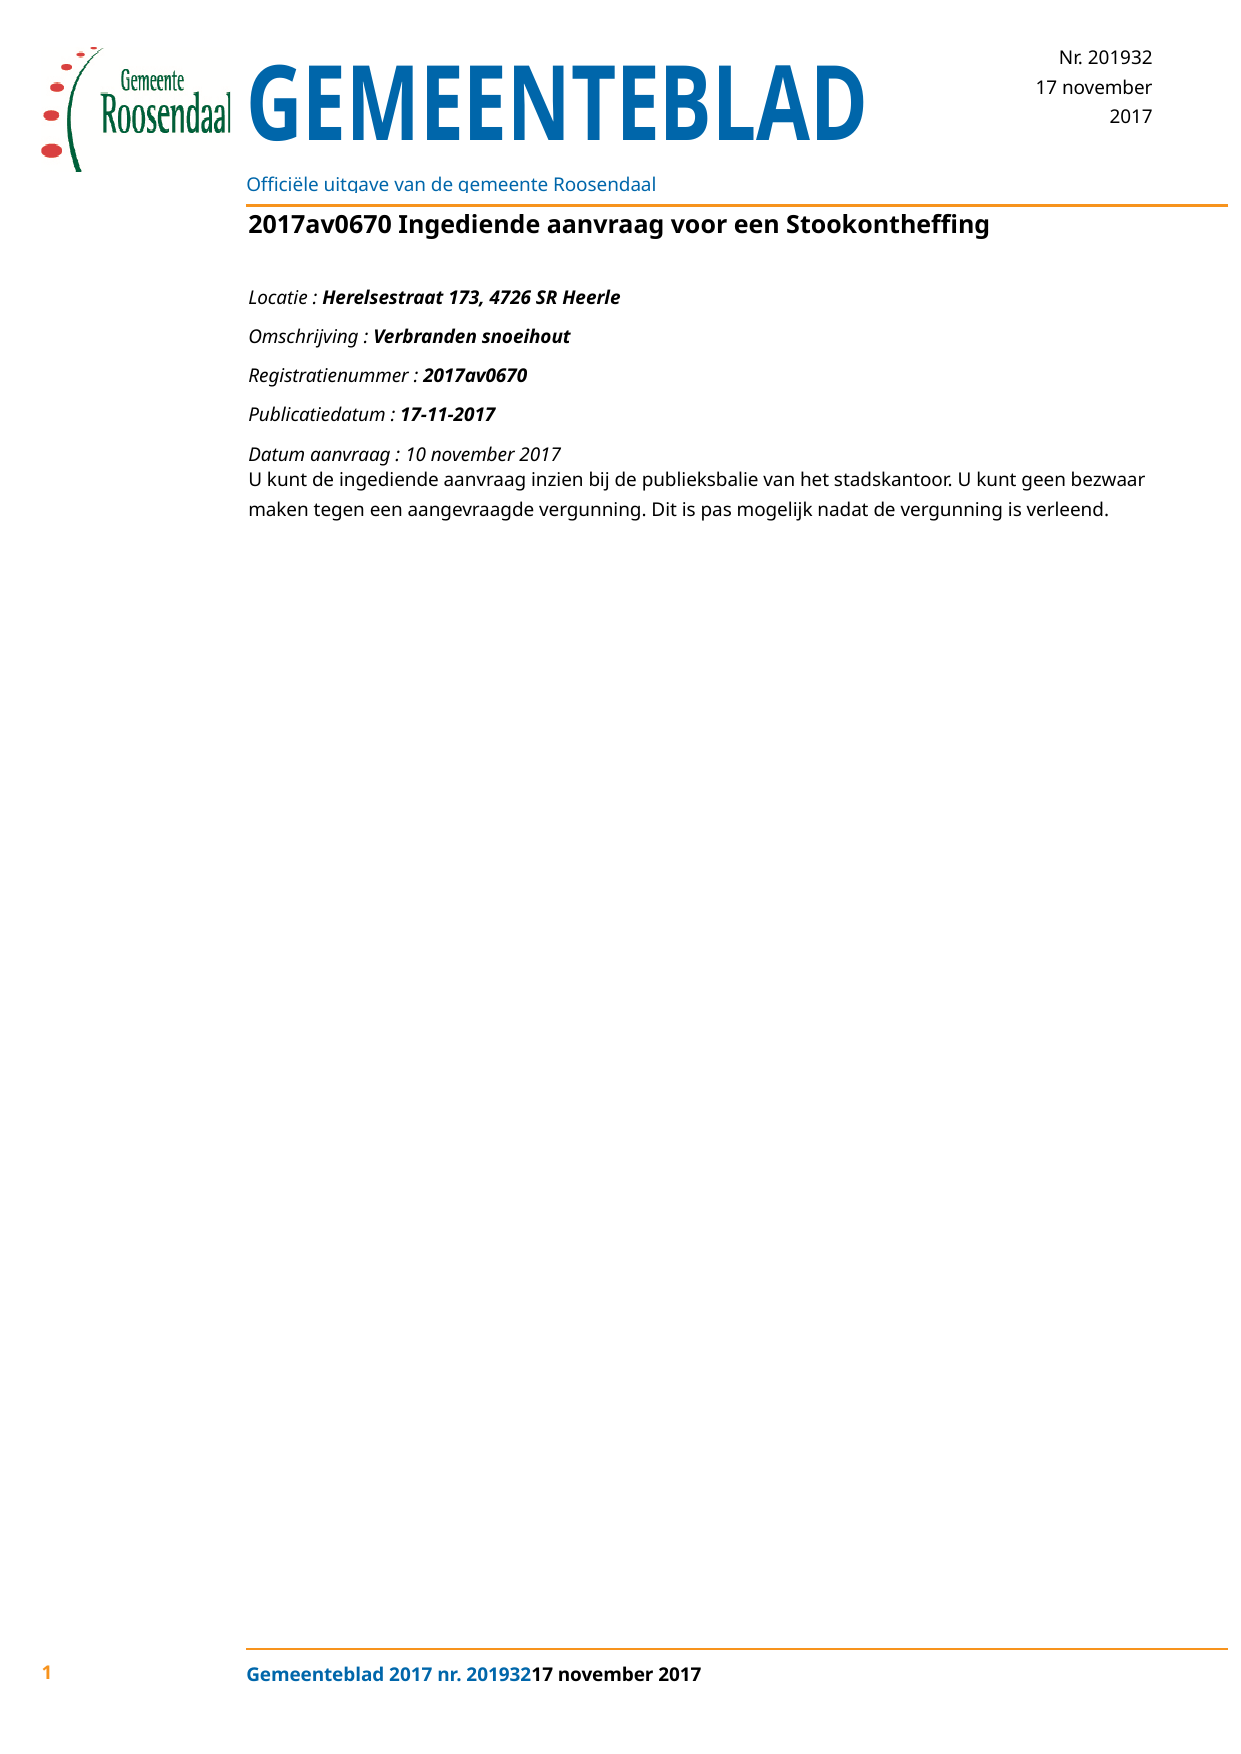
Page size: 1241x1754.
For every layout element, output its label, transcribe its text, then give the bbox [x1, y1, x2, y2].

text Datum aanvraag : 10 november 2017 [248, 441, 1152, 467]
text 2017av0670 Ingediende aanvraag voor een Stookontheffing [248, 207, 1152, 241]
picture [41, 47, 231, 172]
text Registratienummer : 2017av0670 [248, 362, 1152, 388]
text Omschrijving : Verbranden snoeihout [248, 323, 1152, 349]
text Publicatiedatum : 17-11-2017 [248, 402, 1152, 427]
text U kunt de ingediende aanvraag inzien bij de publieksbalie van het stadskantoor. U kunt geen bezwaar maken tegen een aangevraagde vergunning. Dit is pas mogelijk nadat de vergunning is verleend. [248, 467, 1152, 522]
text Locatie : Herelsestraat 173, 4726 SR Heerle [248, 284, 1152, 309]
